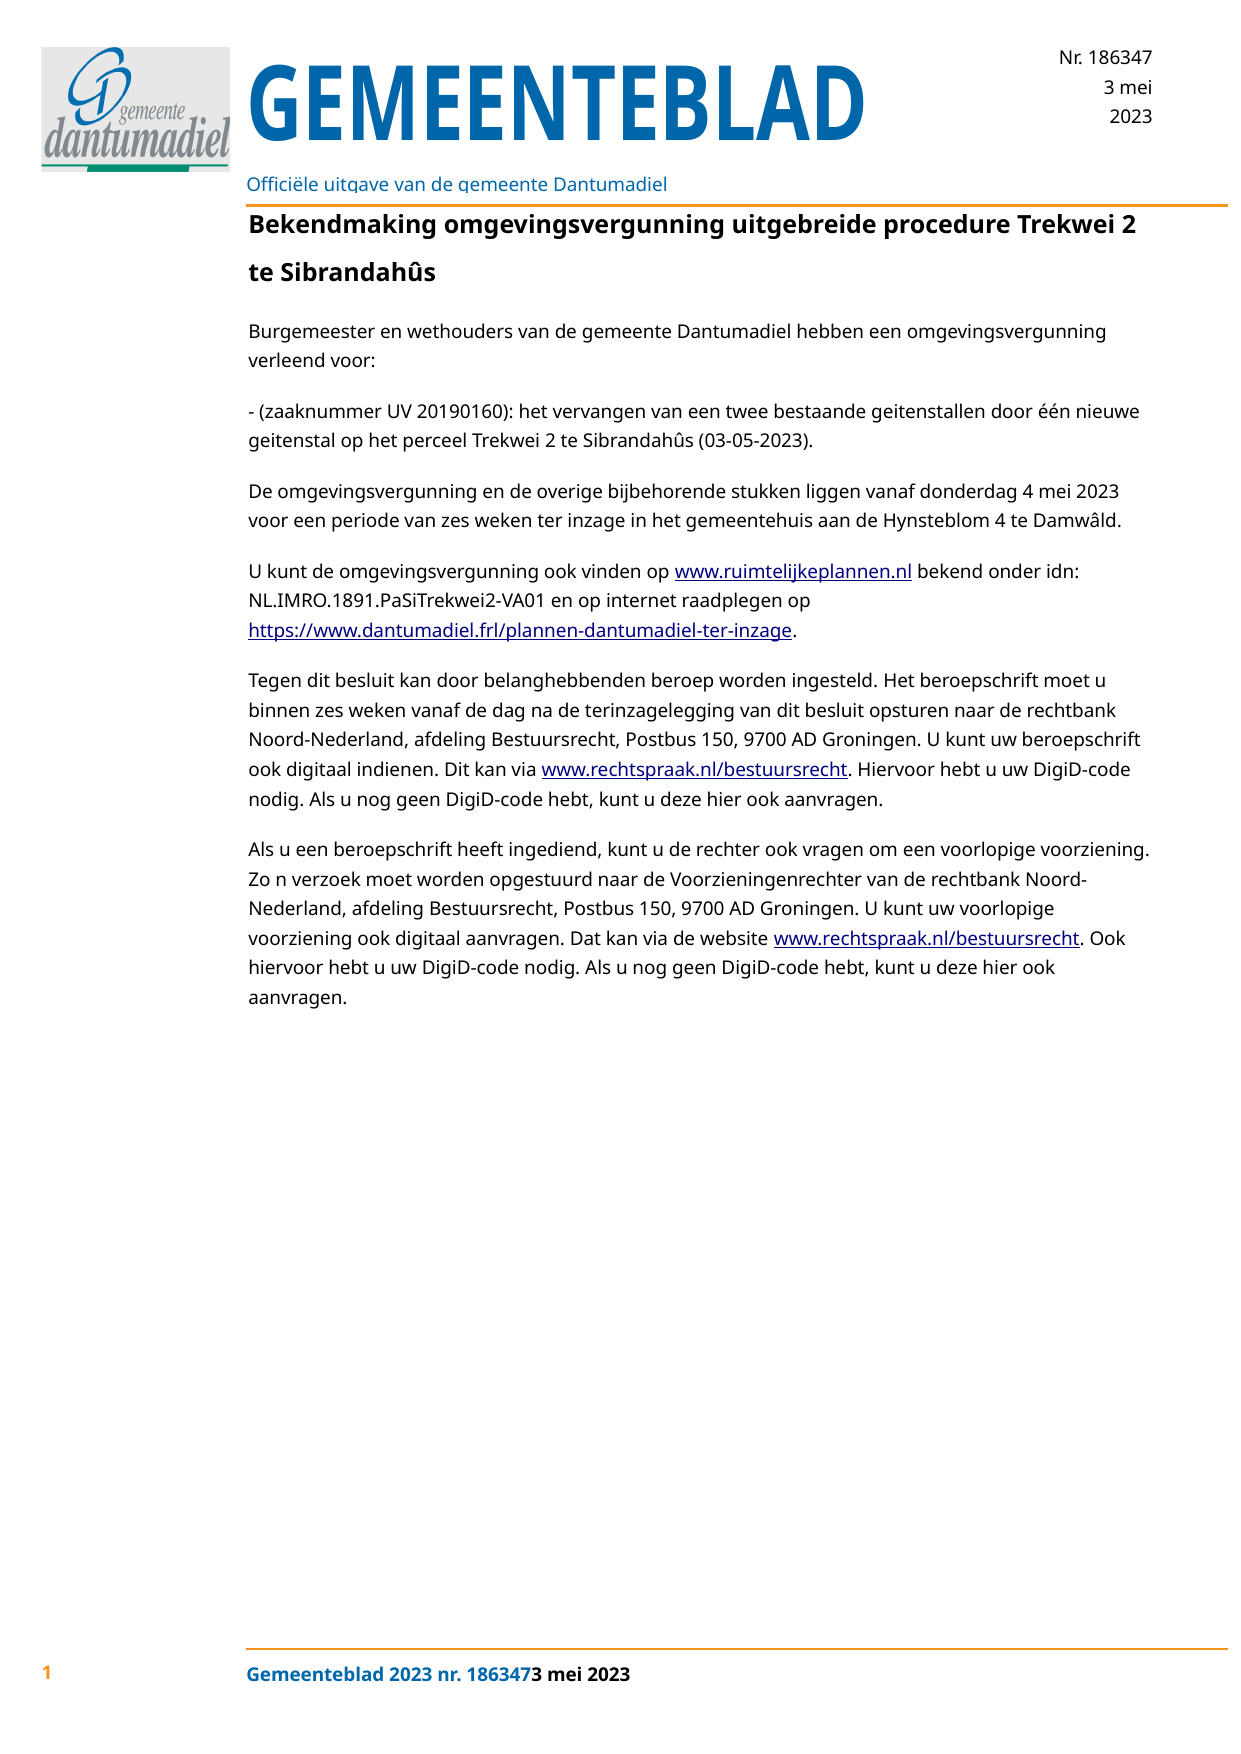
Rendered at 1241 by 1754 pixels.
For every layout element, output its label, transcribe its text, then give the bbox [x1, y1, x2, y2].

text Burgemeester en wethouders van de gemeente Dantumadiel hebben een omgevingsvergunning verleend voor: [248, 318, 1152, 373]
text Tegen dit besluit kan door belanghebbenden beroep worden ingesteld. Het beroepschrift moet u binnen zes weken vanaf de dag na de terinzagelegging van dit besluit opsturen naar de rechtbank Noord-Nederland, afdeling Bestuursrecht, Postbus 150, 9700 AD Groningen. U kunt uw beroepschrift ook digitaal indienen. Dit kan via www.rechtspraak.nl/bestuursrecht. Hiervoor hebt u uw DigiD-code nodig. Als u nog geen DigiD-code hebt, kunt u deze hier ook aanvragen. [248, 667, 1152, 812]
text U kunt de omgevingsvergunning ook vinden op www.ruimtelijkeplannen.nl bekend onder idn: NL.IMRO.1891.PaSiTrekwei2-VA01 en op internet raadplegen op https://www.dantumadiel.frl/plannen-dantumadiel-ter-inzage. [248, 558, 1152, 643]
picture [41, 47, 231, 172]
text Als u een beroepschrift heeft ingediend, kunt u de rechter ook vragen om een voorlopige voorziening. Zo n verzoek moet worden opgestuurd naar de Voorzieningenrechter van de rechtbank Noord-Nederland, afdeling Bestuursrecht, Postbus 150, 9700 AD Groningen. U kunt uw voorlopige voorziening ook digitaal aanvragen. Dat kan via de website www.rechtspraak.nl/bestuursrecht. Ook hiervoor hebt u uw DigiD-code nodig. Als u nog geen DigiD-code hebt, kunt u deze hier ook aanvragen. [248, 836, 1152, 1010]
text Bekendmaking omgevingsvergunning uitgebreide procedure Trekwei 2 te Sibrandahûs [248, 207, 1152, 288]
text - (zaaknummer UV 20190160): het vervangen van een twee bestaande geitenstallen door één nieuwe geitenstal op het perceel Trekwei 2 te Sibrandahûs (03-05-2023). [248, 398, 1152, 453]
text De omgevingsvergunning en de overige bijbehorende stukken liggen vanaf donderdag 4 mei 2023 voor een periode van zes weken ter inzage in het gemeentehuis aan de Hynsteblom 4 te Damwâld. [248, 478, 1152, 533]
